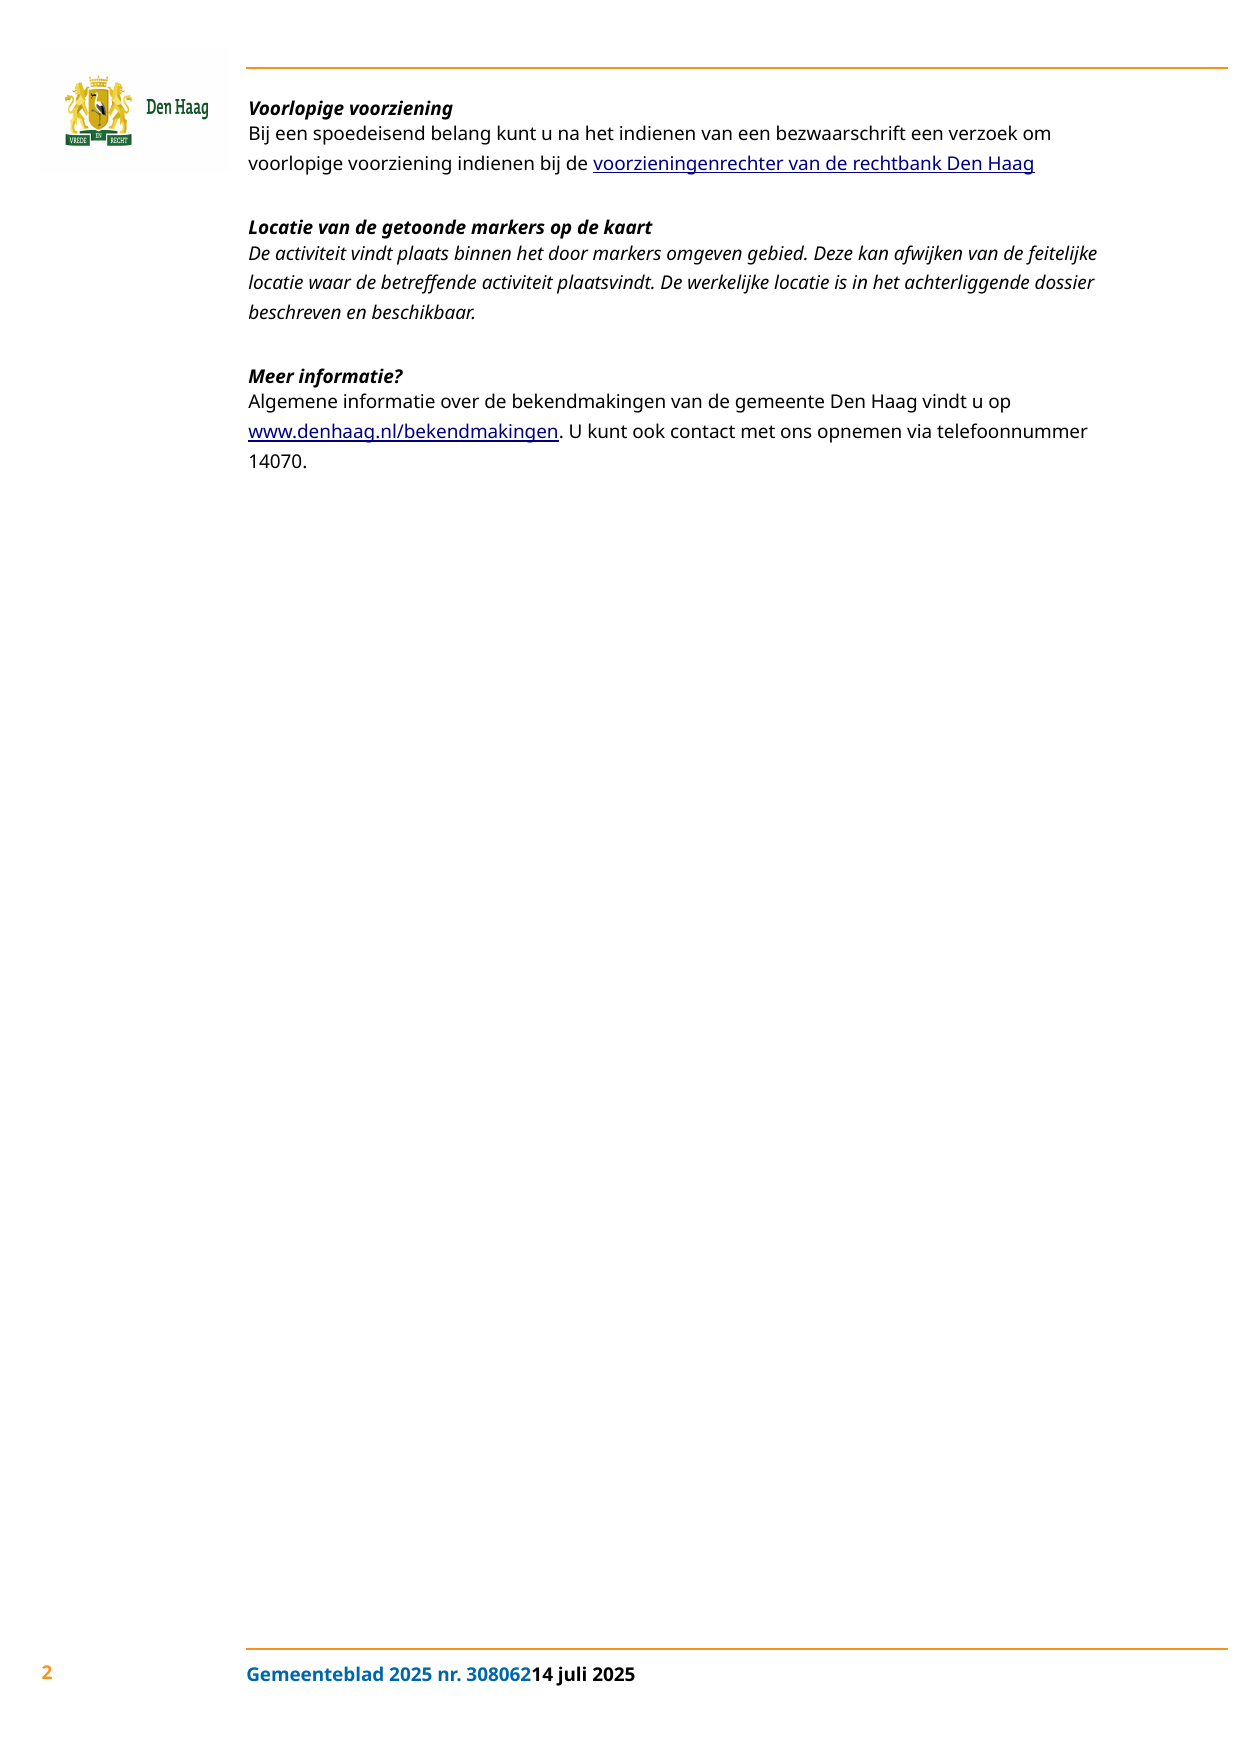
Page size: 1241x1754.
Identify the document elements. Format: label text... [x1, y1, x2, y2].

text Locatie van de getoonde markers op de kaart [248, 214, 1152, 240]
text Bij een spoedeisend belang kunt u na het indienen van een bezwaarschrift een verzoek om voorlopige voorziening indienen bij de voorzieningenrechter van de rechtbank Den Haag [248, 121, 1152, 176]
text Algemene informatie over de bekendmakingen van de gemeente Den Haag vindt u op www.denhaag.nl/bekendmakingen. U kunt ook contact met ons opnemen via telefoonnummer 14070. [248, 389, 1152, 473]
text Meer informatie? [248, 363, 1152, 389]
text De activiteit vindt plaats binnen het door markers omgeven gebied. Deze kan afwijken van de feitelijke locatie waar de betreffende activiteit plaatsvindt. De werkelijke locatie is in het achterliggende dossier beschreven en beschikbaar. [248, 240, 1152, 325]
text Voorlopige voorziening [248, 95, 1152, 121]
picture [41, 47, 231, 172]
